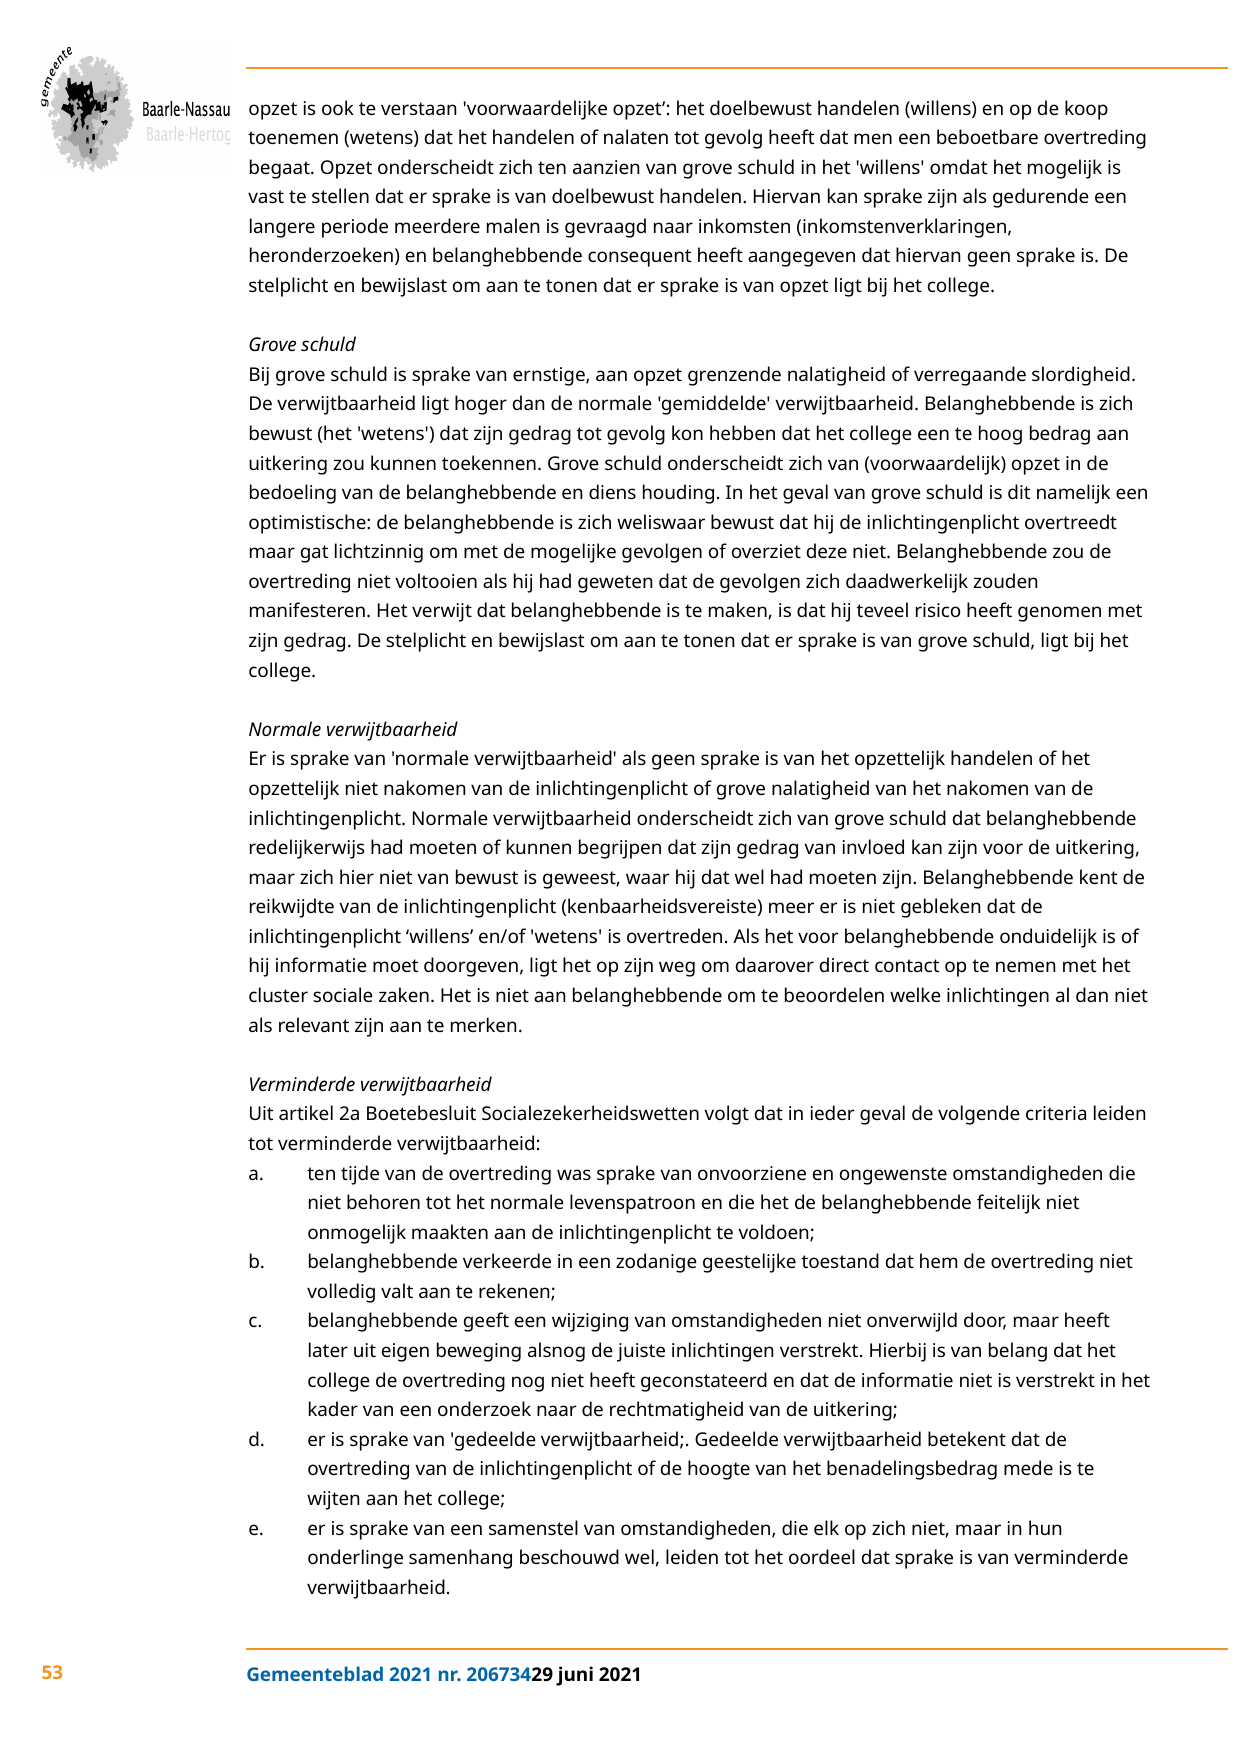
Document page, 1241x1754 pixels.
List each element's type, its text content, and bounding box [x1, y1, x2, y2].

list belanghebbende geeft een wijziging van omstandigheden niet onverwijld door, maar heeft later uit eigen beweging alsnog de juiste inlichtingen verstrekt. Hierbij is van belang dat het college de overtreding nog niet heeft geconstateerd en dat de informatie niet is verstrekt in het kader van een onderzoek naar de rechtmatigheid van de uitkering; [248, 1308, 1152, 1422]
list ten tijde van de overtreding was sprake van onvoorziene en ongewenste omstandigheden die niet behoren tot het normale levenspatroon en die het de belanghebbende feitelijk niet onmogelijk maakten aan de inlichtingenplicht te voldoen; [248, 1160, 1152, 1245]
text Uit artikel 2a Boetebesluit Socialezekerheidswetten volgt dat in ieder geval de volgende criteria leiden tot verminderde verwijtbaarheid: [248, 1101, 1152, 1156]
text Er is sprake van 'normale verwijtbaarheid' als geen sprake is van het opzettelijk handelen of het opzettelijk niet nakomen van de inlichtingenplicht of grove nalatigheid van het nakomen van de inlichtingenplicht. Normale verwijtbaarheid onderscheidt zich van grove schuld dat belanghebbende redelijkerwijs had moeten of kunnen begrijpen dat zijn gedrag van invloed kan zijn voor de uitkering, maar zich hier niet van bewust is geweest, waar hij dat wel had moeten zijn. Belanghebbende kent de reikwijdte van de inlichtingenplicht (kenbaarheidsvereiste) meer er is niet gebleken dat de inlichtingenplicht ‘willens’ en/of 'wetens' is overtreden. Als het voor belanghebbende onduidelijk is of hij informatie moet doorgeven, ligt het op zijn weg om daarover direct contact op te nemen met het cluster sociale zaken. Het is niet aan belanghebbende om te beoordelen welke inlichtingen al dan niet als relevant zijn aan te merken. [248, 746, 1152, 1038]
text opzet is ook te verstaan 'voorwaardelijke opzet’: het doelbewust handelen (willens) en op de koop toenemen (wetens) dat het handelen of nalaten tot gevolg heeft dat men een beboetbare overtreding begaat. Opzet onderscheidt zich ten aanzien van grove schuld in het 'willens' omdat het mogelijk is vast te stellen dat er sprake is van doelbewust handelen. Hiervan kan sprake zijn als gedurende een langere periode meerdere malen is gevraagd naar inkomsten (inkomstenverklaringen, heronderzoeken) en belanghebbende consequent heeft aangegeven dat hiervan geen sprake is. De stelplicht en bewijslast om aan te tonen dat er sprake is van opzet ligt bij het college. [248, 95, 1152, 298]
text Grove schuld [248, 331, 1152, 357]
picture [41, 47, 231, 172]
text Verminderde verwijtbaarheid [248, 1071, 1152, 1097]
text Bij grove schuld is sprake van ernstige, aan opzet grenzende nalatigheid of verregaande slordigheid. De verwijtbaarheid ligt hoger dan de normale 'gemiddelde' verwijtbaarheid. Belanghebbende is zich bewust (het 'wetens') dat zijn gedrag tot gevolg kon hebben dat het college een te hoog bedrag aan uitkering zou kunnen toekennen. Grove schuld onderscheidt zich van (voorwaardelijk) opzet in de bedoeling van de belanghebbende en diens houding. In het geval van grove schuld is dit namelijk een optimistische: de belanghebbende is zich weliswaar bewust dat hij de inlichtingenplicht overtreedt maar gat lichtzinnig om met de mogelijke gevolgen of overziet deze niet. Belanghebbende zou de overtreding niet voltooien als hij had geweten dat de gevolgen zich daadwerkelijk zouden manifesteren. Het verwijt dat belanghebbende is te maken, is dat hij teveel risico heeft genomen met zijn gedrag. De stelplicht en bewijslast om aan te tonen dat er sprake is van grove schuld, ligt bij het college. [248, 361, 1152, 683]
text Normale verwijtbaarheid [248, 716, 1152, 742]
list er is sprake van 'gedeelde verwijtbaarheid;. Gedeelde verwijtbaarheid betekent dat de overtreding van de inlichtingenplicht of de hoogte van het benadelingsbedrag mede is te wijten aan het college; [248, 1426, 1152, 1511]
list belanghebbende verkeerde in een zodanige geestelijke toestand dat hem de overtreding niet volledig valt aan te rekenen; [248, 1248, 1152, 1304]
list er is sprake van een samenstel van omstandigheden, die elk op zich niet, maar in hun onderlinge samenhang beschouwd wel, leiden tot het oordeel dat sprake is van verminderde verwijtbaarheid. [248, 1515, 1152, 1600]
